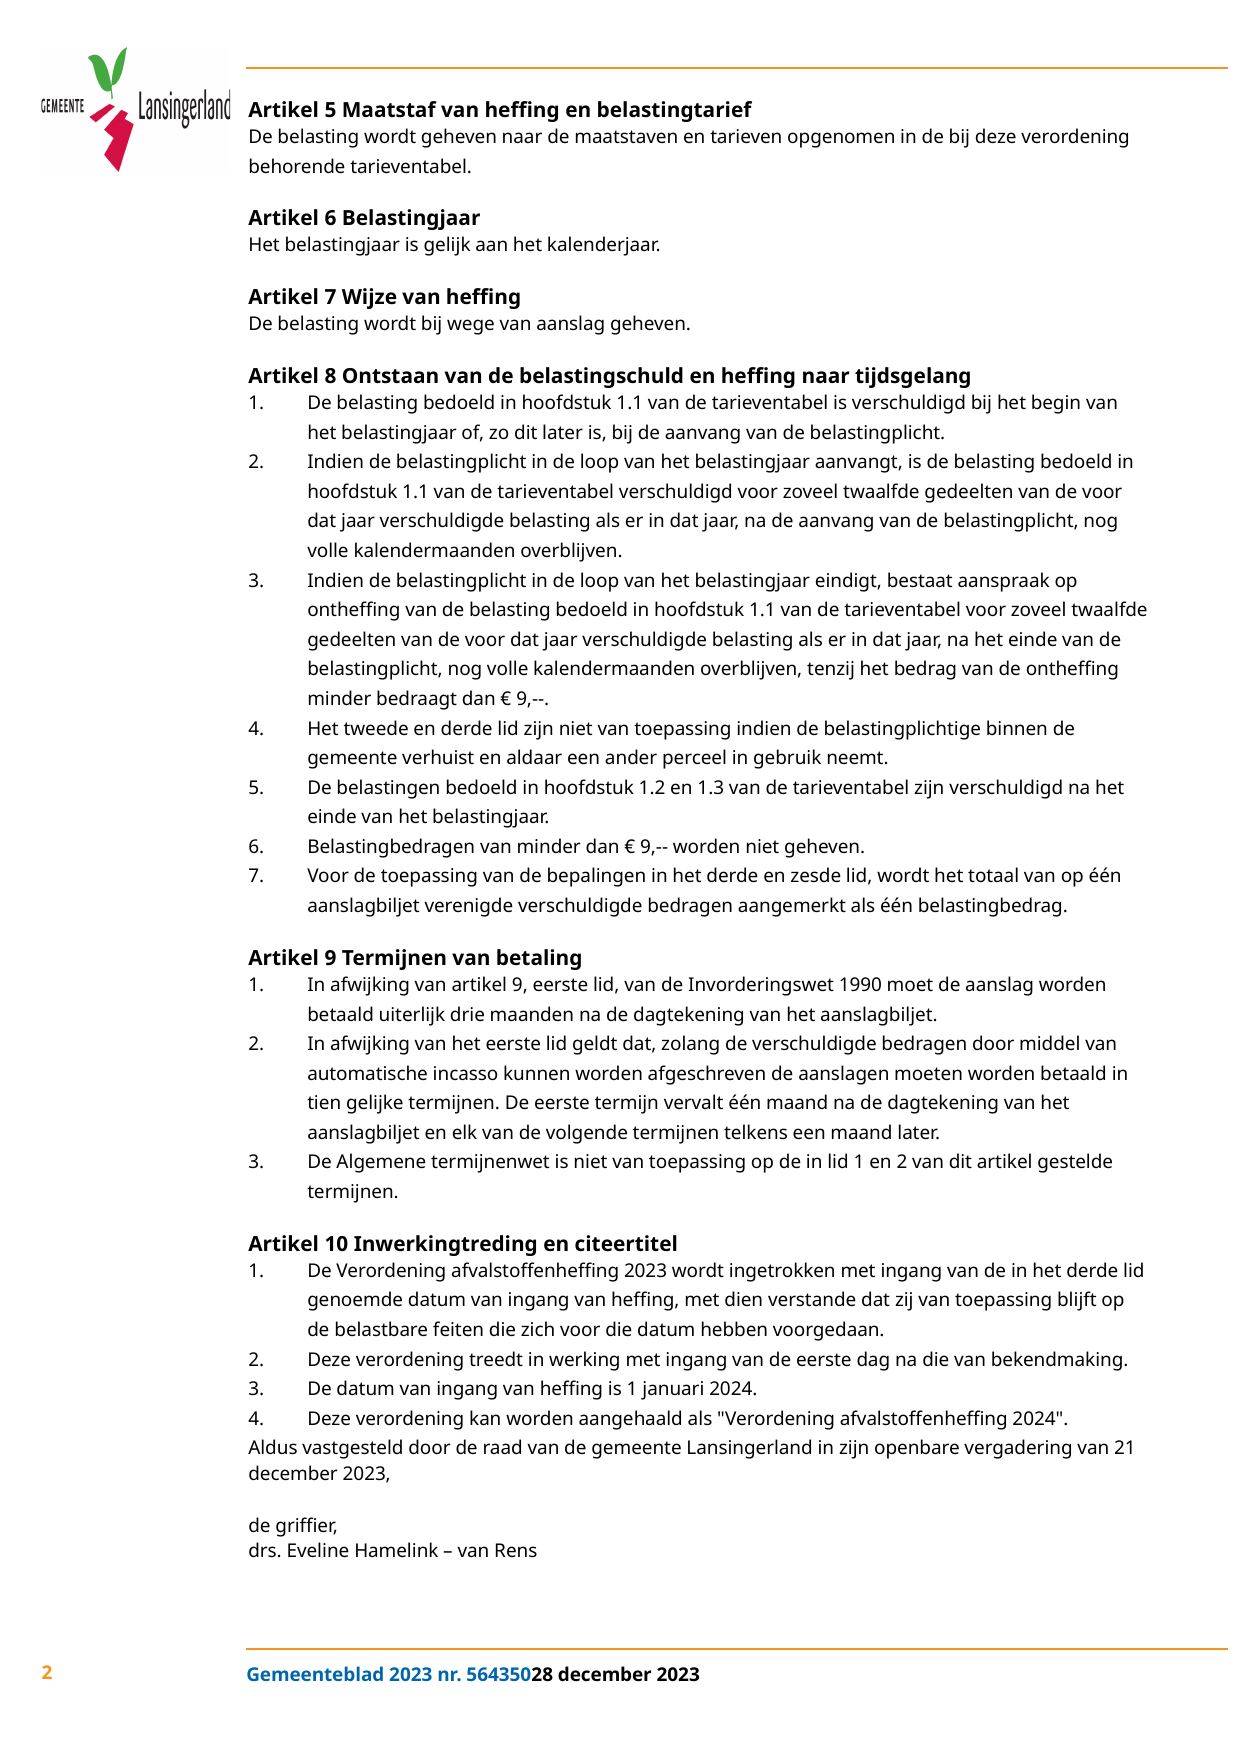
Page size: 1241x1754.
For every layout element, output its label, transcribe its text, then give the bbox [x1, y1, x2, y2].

text Artikel 5 Maatstaf van heffing en belastingtarief [248, 95, 1152, 123]
list In afwijking van het eerste lid geldt dat, zolang de verschuldigde bedragen door middel van automatische incasso kunnen worden afgeschreven de aanslagen moeten worden betaald in tien gelijke termijnen. De eerste termijn vervalt één maand na de dagtekening van het aanslagbiljet en elk van de volgende termijnen telkens een maand later. [248, 1030, 1152, 1145]
list De belasting bedoeld in hoofdstuk 1.1 van de tarieventabel is verschuldigd bij het begin van het belastingjaar of, zo dit later is, bij de aanvang van de belastingplicht. [248, 389, 1152, 445]
text De belasting wordt bij wege van aanslag geheven. [248, 311, 1152, 336]
picture [41, 47, 231, 172]
list Indien de belastingplicht in de loop van het belastingjaar eindigt, bestaat aanspraak op ontheffing van de belasting bedoeld in hoofdstuk 1.1 van de tarieventabel voor zoveel twaalfde gedeelten van de voor dat jaar verschuldigde belasting als er in dat jaar, na het einde van de belastingplicht, nog volle kalendermaanden overblijven, tenzij het bedrag van de ontheffing minder bedraagt dan € 9,--. [248, 567, 1152, 711]
list Voor de toepassing van de bepalingen in het derde en zesde lid, wordt het totaal van op één aanslagbiljet verenigde verschuldigde bedragen aangemerkt als één belastingbedrag. [248, 863, 1152, 918]
list Deze verordening treedt in werking met ingang van de eerste dag na die van bekendmaking. [248, 1346, 1152, 1372]
text Artikel 8 Ontstaan van de belastingschuld en heffing naar tijdsgelang [248, 361, 1152, 389]
list In afwijking van artikel 9, eerste lid, van de Invorderingswet 1990 moet de aanslag worden betaald uiterlijk drie maanden na de dagtekening van het aanslagbiljet. [248, 971, 1152, 1026]
list Belastingbedragen van minder dan € 9,-- worden niet geheven. [248, 833, 1152, 859]
list De datum van ingang van heffing is 1 januari 2024. [248, 1375, 1152, 1401]
text Artikel 10 Inwerkingtreding en citeertitel [248, 1229, 1152, 1257]
list De Verordening afvalstoffenheffing 2023 wordt ingetrokken met ingang van de in het derde lid genoemde datum van ingang van heffing, met dien verstande dat zij van toepassing blijft op de belastbare feiten die zich voor die datum hebben voorgedaan. [248, 1257, 1152, 1342]
text De belasting wordt geheven naar de maatstaven en tarieven opgenomen in de bij deze verordening behorende tarieventabel. [248, 123, 1152, 178]
list Deze verordening kan worden aangehaald als "Verordening afvalstoffenheffing 2024". [248, 1405, 1152, 1431]
text Artikel 6 Belastingjaar [248, 203, 1152, 232]
list De belastingen bedoeld in hoofdstuk 1.2 en 1.3 van de tarieventabel zijn verschuldigd na het einde van het belastingjaar. [248, 774, 1152, 829]
text de griffier, [248, 1512, 1152, 1537]
text Artikel 9 Termijnen van betaling [248, 943, 1152, 971]
text drs. Eveline Hamelink – van Rens [248, 1537, 1152, 1563]
text Artikel 7 Wijze van heffing [248, 282, 1152, 311]
list Het tweede en derde lid zijn niet van toepassing indien de belastingplichtige binnen de gemeente verhuist en aldaar een ander perceel in gebruik neemt. [248, 715, 1152, 770]
list De Algemene termijnenwet is niet van toepassing op de in lid 1 en 2 van dit artikel gestelde termijnen. [248, 1149, 1152, 1204]
list Indien de belastingplicht in de loop van het belastingjaar aanvangt, is de belasting bedoeld in hoofdstuk 1.1 van de tarieventabel verschuldigd voor zoveel twaalfde gedeelten van de voor dat jaar verschuldigde belasting als er in dat jaar, na de aanvang van de belastingplicht, nog volle kalendermaanden overblijven. [248, 448, 1152, 563]
text Aldus vastgesteld door de raad van de gemeente Lansingerland in zijn openbare vergadering van 21 december 2023, [248, 1434, 1152, 1486]
text Het belastingjaar is gelijk aan het kalenderjaar. [248, 232, 1152, 257]
